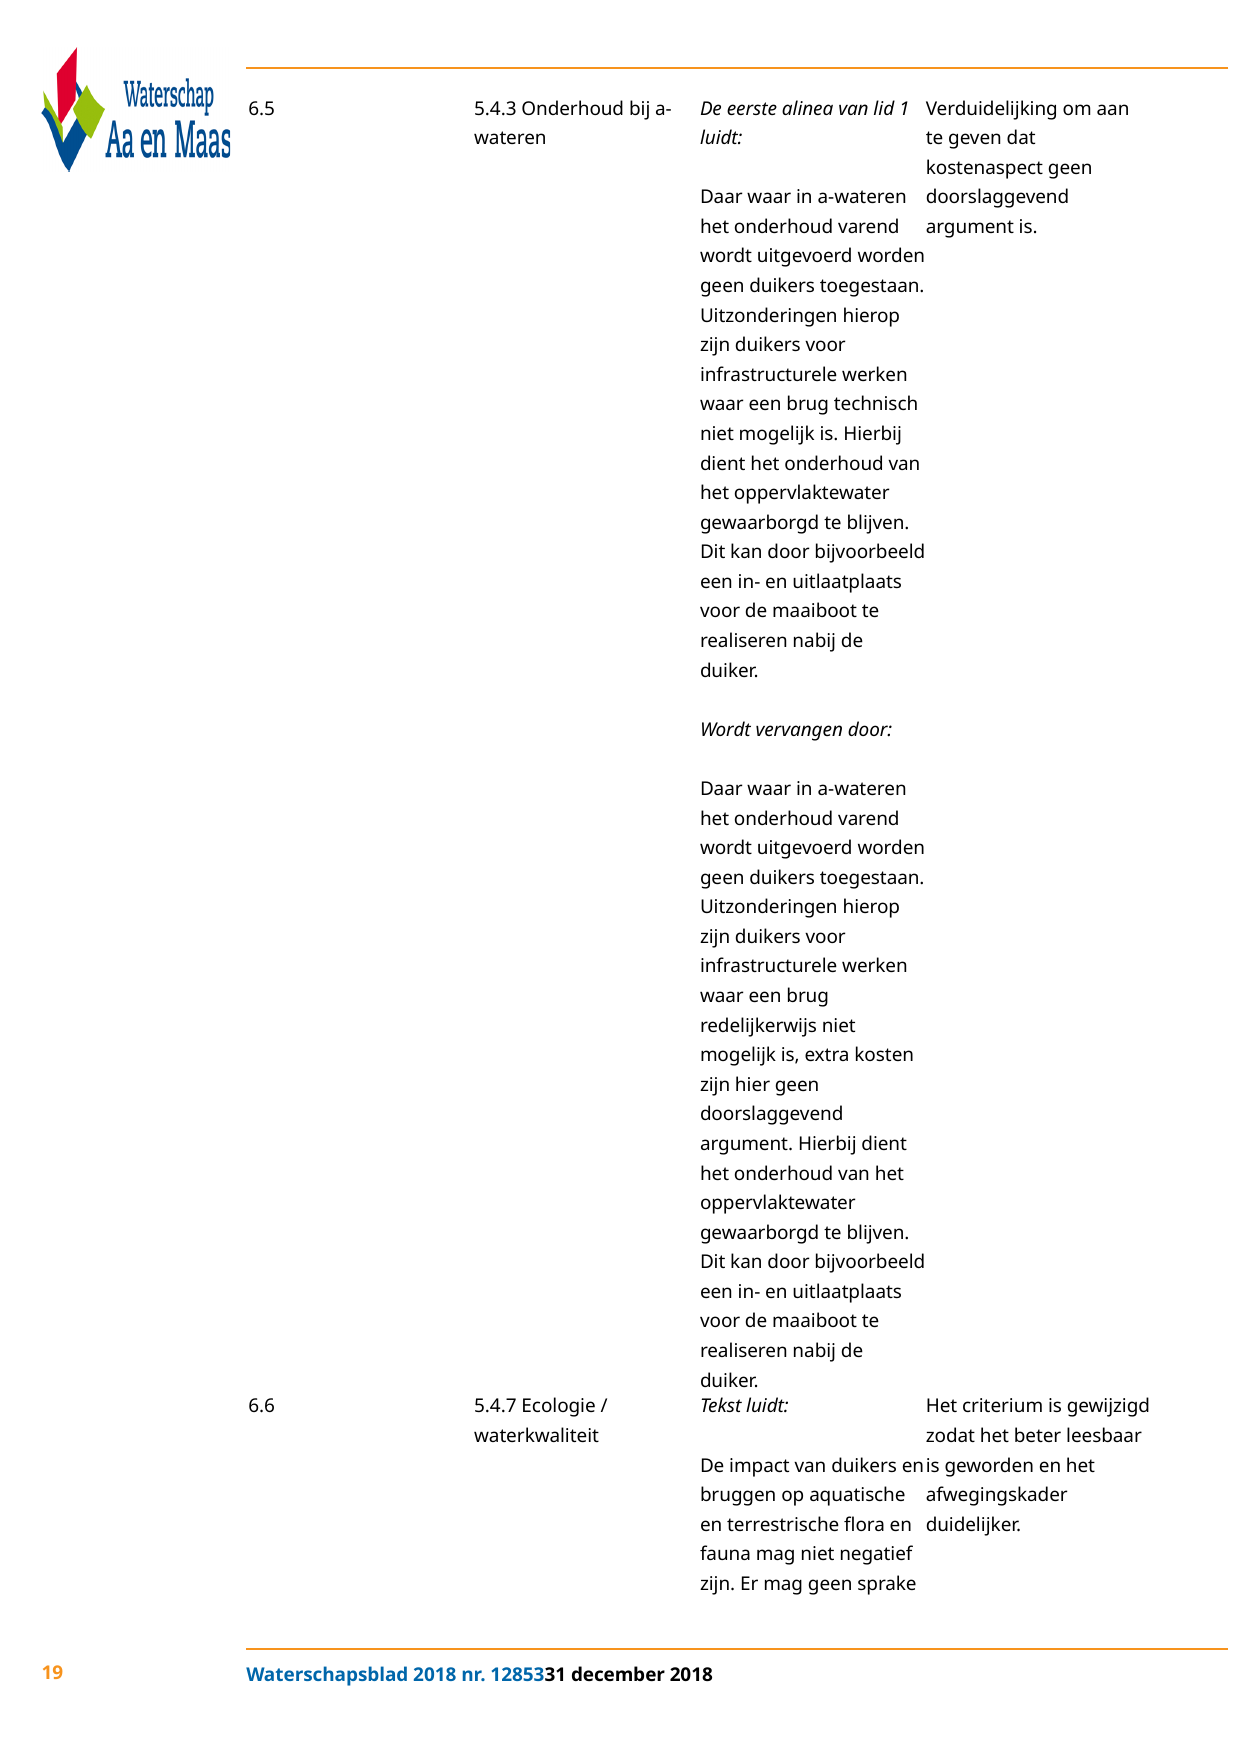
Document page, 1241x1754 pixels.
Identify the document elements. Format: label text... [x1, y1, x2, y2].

table_cell Tekst luidt: De impact van duikers en bruggen op aquatische en terrestrische flora en fauna mag niet negatief zijn. Er mag geen sprake [700, 1393, 926, 1596]
table_cell Verduidelijking om aan te geven dat kostenaspect geen doorslaggevend argument is. [926, 95, 1152, 1393]
picture [41, 47, 231, 172]
table_cell 6.6 [248, 1393, 474, 1596]
table_cell Het criterium is gewijzigd zodat het beter leesbaar is geworden en het afwegingskader duidelijker. [926, 1393, 1152, 1596]
table_cell 6.5 [248, 95, 474, 1393]
table_cell De eerste alinea van lid 1 luidt: Daar waar in a-wateren het onderhoud varend wordt uitgevoerd worden geen duikers toegestaan. Uitzonderingen hierop zijn duikers voor infrastructurele werken waar een brug technisch niet mogelijk is. Hierbij dient het onderhoud van het oppervlaktewater gewaarborgd te blijven. Dit kan door bijvoorbeeld een in- en uitlaatplaats voor de maaiboot te realiseren nabij de duiker. Wordt vervangen door: Daar waar in a-wateren het onderhoud varend wordt uitgevoerd worden geen duikers toegestaan. Uitzonderingen hierop zijn duikers voor infrastructurele werken waar een brug redelijkerwijs niet mogelijk is, extra kosten zijn hier geen doorslaggevend argument. Hierbij dient het onderhoud van het oppervlaktewater gewaarborgd te blijven. Dit kan door bijvoorbeeld een in- en uitlaatplaats voor de maaiboot te realiseren nabij de duiker. [700, 95, 926, 1393]
table_cell 5.4.3 Onderhoud bij a-wateren [474, 95, 700, 1393]
table_cell 5.4.7 Ecologie / waterkwaliteit [474, 1393, 700, 1596]
